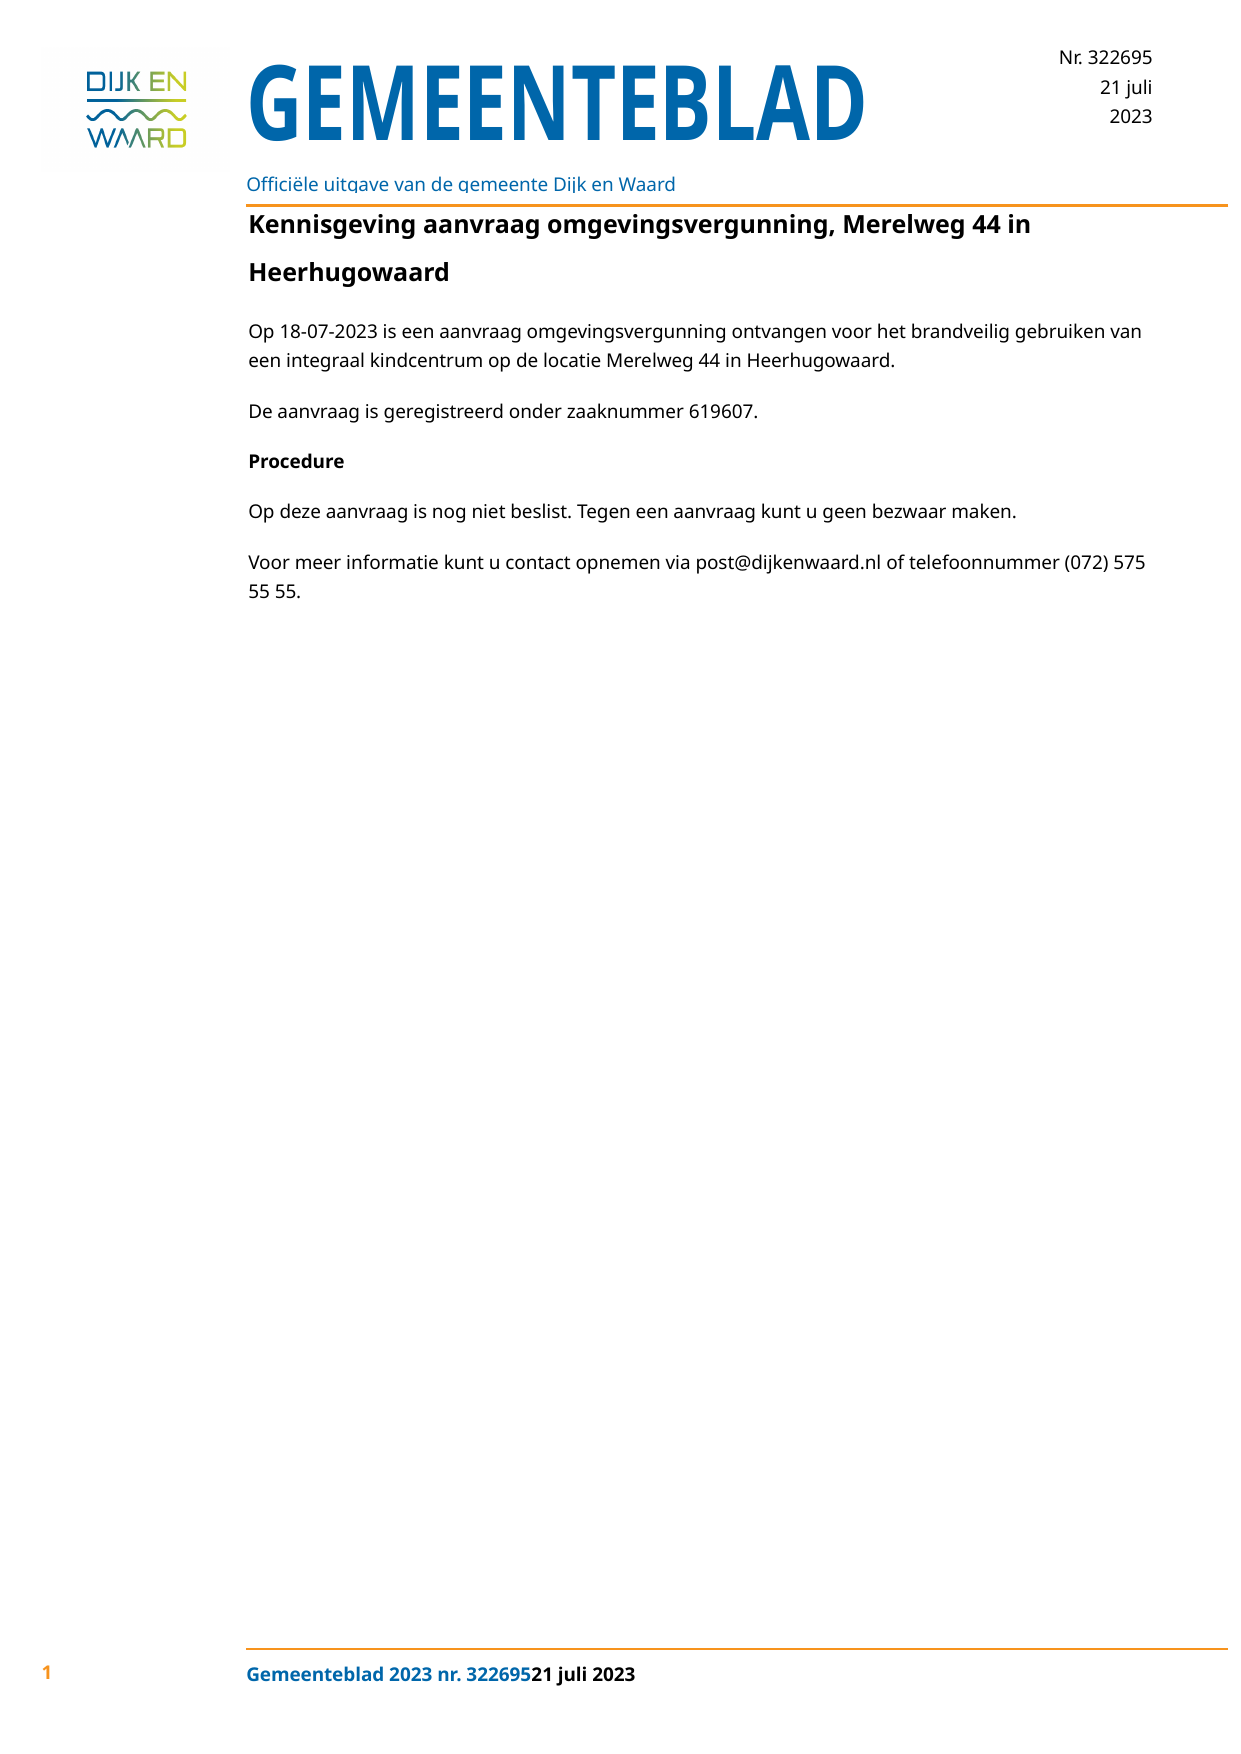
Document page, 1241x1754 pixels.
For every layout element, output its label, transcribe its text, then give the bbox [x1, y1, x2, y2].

text De aanvraag is geregistreerd onder zaaknummer 619607. [248, 398, 1152, 424]
text Op 18-07-2023 is een aanvraag omgevingsvergunning ontvangen voor het brandveilig gebruiken van een integraal kindcentrum op de locatie Merelweg 44 in Heerhugowaard. [248, 318, 1152, 373]
text Kennisgeving aanvraag omgevingsvergunning, Merelweg 44 in Heerhugowaard [248, 207, 1152, 288]
picture [41, 47, 231, 172]
text Op deze aanvraag is nog niet beslist. Tegen een aanvraag kunt u geen bezwaar maken. [248, 499, 1152, 524]
text Voor meer informatie kunt u contact opnemen via post@dijkenwaard.nl of telefoonnummer (072) 575 55 55. [248, 549, 1152, 604]
text Procedure [248, 448, 1152, 474]
